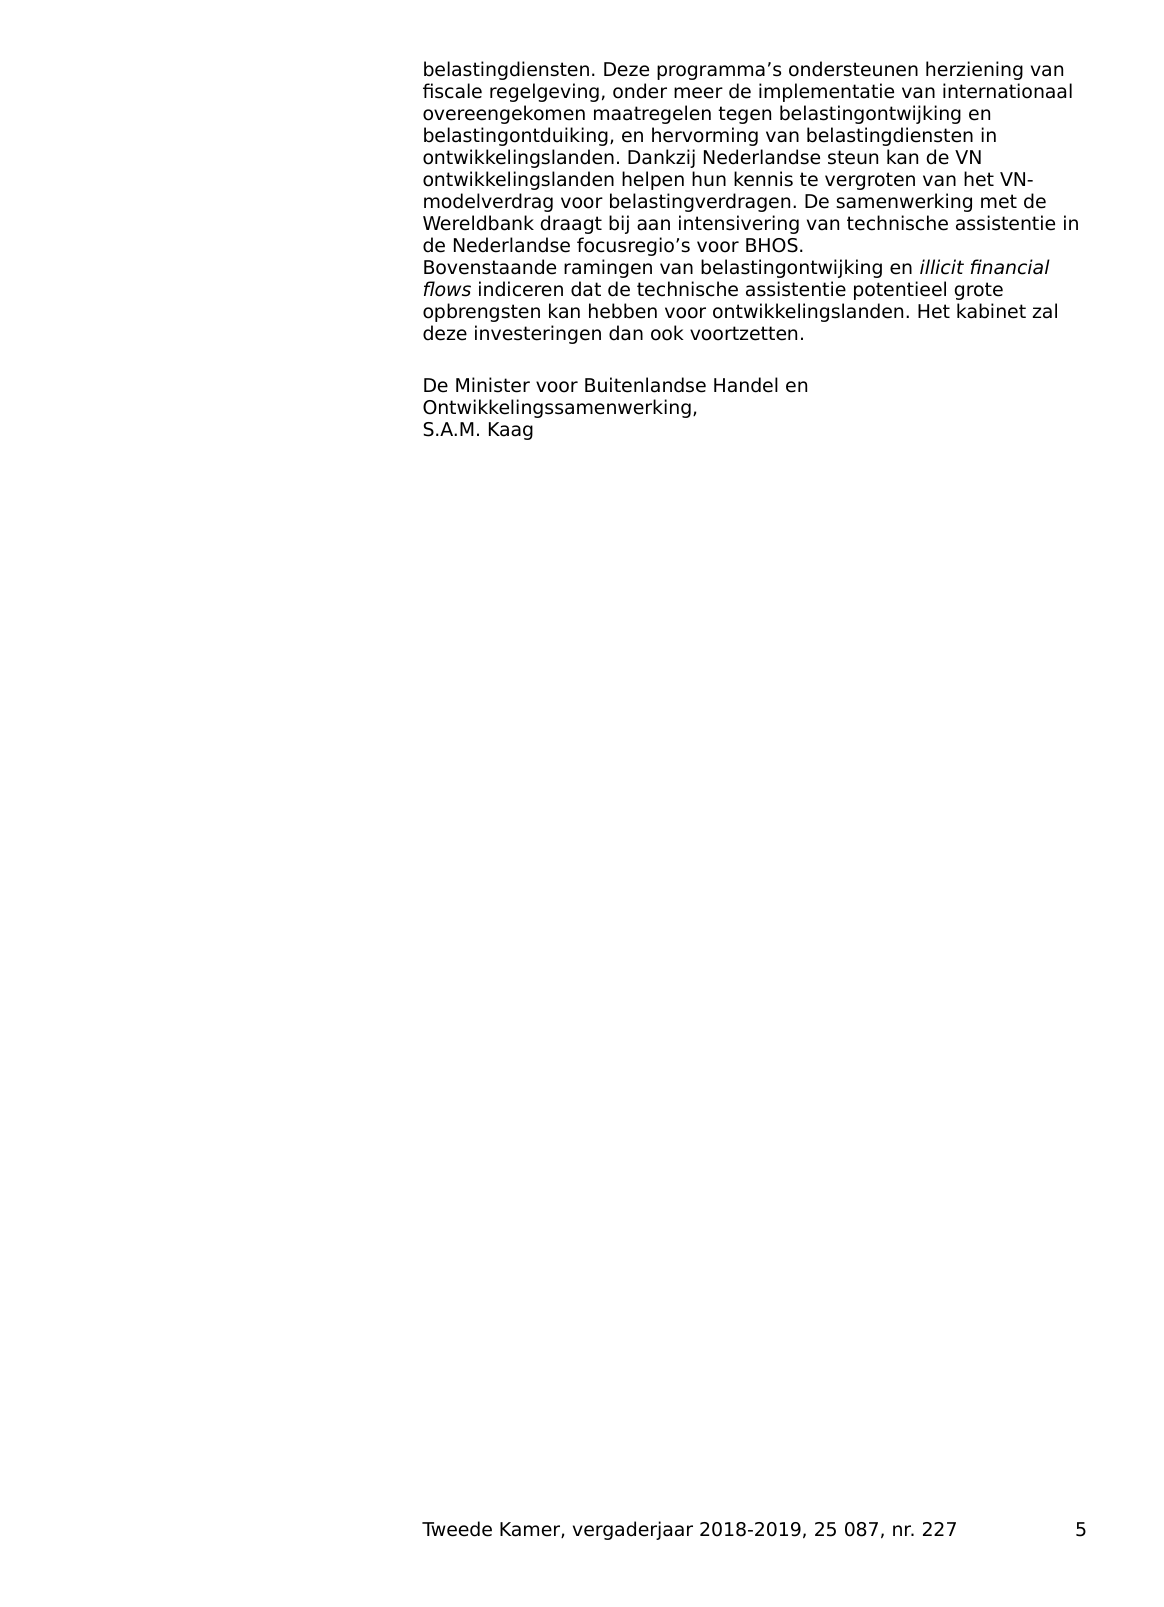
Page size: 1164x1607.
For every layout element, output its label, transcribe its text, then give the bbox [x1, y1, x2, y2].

text De Minister voor Buitenlandse Handel en Ontwikkelingssamenwerking, S.A.M. Kaag [422, 375, 1087, 441]
text belastingdiensten. Deze programma’s ondersteunen herziening van fiscale regelgeving, onder meer de implementatie van internationaal overeengekomen maatregelen tegen belastingontwijking en belastingontduiking, en hervorming van belastingdiensten in ontwikkelingslanden. Dankzij Nederlandse steun kan de VN ontwikkelingslanden helpen hun kennis te vergroten van het VN-modelverdrag voor belastingverdragen. De samenwerking met de Wereldbank draagt bij aan intensivering van technische assistentie in de Nederlandse focusregio’s voor BHOS. [422, 59, 1087, 257]
text Bovenstaande ramingen van belastingontwijking en illicit financial flows indiceren dat de technische assistentie potentieel grote opbrengsten kan hebben voor ontwikkelingslanden. Het kabinet zal deze investeringen dan ook voortzetten. [422, 257, 1087, 345]
